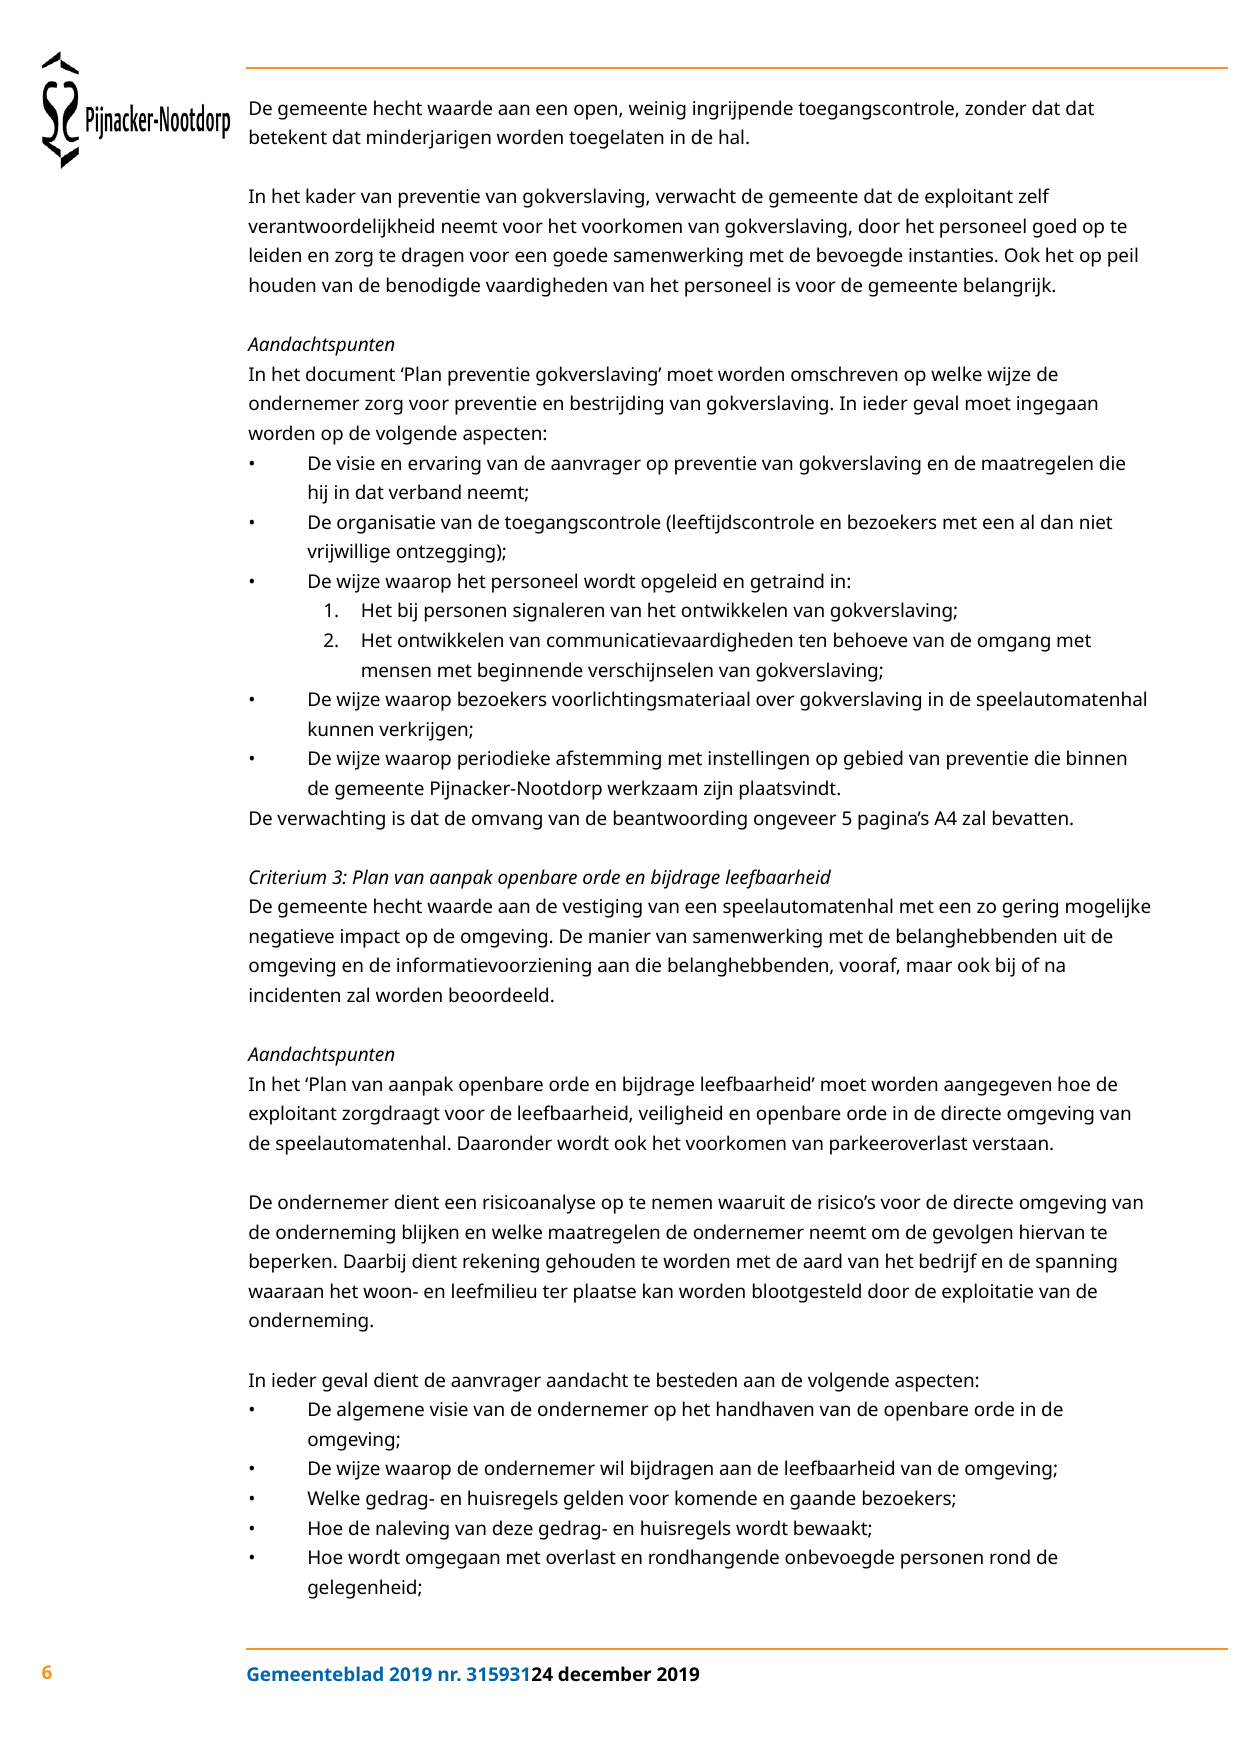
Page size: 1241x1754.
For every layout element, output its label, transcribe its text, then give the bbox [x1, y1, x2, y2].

text In ieder geval dient de aanvrager aandacht te besteden aan de volgende aspecten: [248, 1367, 1152, 1393]
list Het ontwikkelen van communicatievaardigheden ten behoeve van de omgang met mensen met beginnende verschijnselen van gokverslaving; [323, 627, 1152, 683]
text In het document ‘Plan preventie gokverslaving’ moet worden omschreven op welke wijze de ondernemer zorg voor preventie en bestrijding van gokverslaving. In ieder geval moet ingegaan worden op de volgende aspecten: [248, 361, 1152, 446]
list De wijze waarop bezoekers voorlichtingsmateriaal over gokverslaving in de speelautomatenhal kunnen verkrijgen; [248, 686, 1152, 742]
text De ondernemer dient een risicoanalyse op te nemen waaruit de risico’s voor de directe omgeving van de onderneming blijken en welke maatregelen de ondernemer neemt om de gevolgen hiervan te beperken. Daarbij dient rekening gehouden te worden met de aard van het bedrijf en de spanning waaraan het woon- en leefmilieu ter plaatse kan worden blootgesteld door de exploitatie van de onderneming. [248, 1189, 1152, 1333]
list De algemene visie van de ondernemer op het handhaven van de openbare orde in de omgeving; [248, 1396, 1152, 1452]
text Aandachtspunten [248, 331, 1152, 357]
picture [41, 47, 231, 172]
text In het kader van preventie van gokverslaving, verwacht de gemeente dat de exploitant zelf verantwoordelijkheid neemt voor het voorkomen van gokverslaving, door het personeel goed op te leiden en zorg te dragen voor een goede samenwerking met de bevoegde instanties. Ook het op peil houden van de benodigde vaardigheden van het personeel is voor de gemeente belangrijk. [248, 183, 1152, 298]
list De organisatie van de toegangscontrole (leeftijdscontrole en bezoekers met een al dan niet vrijwillige ontzegging); [248, 509, 1152, 564]
text Aandachtspunten [248, 1041, 1152, 1067]
text De gemeente hecht waarde aan een open, weinig ingrijpende toegangscontrole, zonder dat dat betekent dat minderjarigen worden toegelaten in de hal. [248, 95, 1152, 150]
text Criterium 3: Plan van aanpak openbare orde en bijdrage leefbaarheid [248, 864, 1152, 890]
list Welke gedrag- en huisregels gelden voor komende en gaande bezoekers; [248, 1485, 1152, 1511]
list Het bij personen signaleren van het ontwikkelen van gokverslaving; [323, 598, 1152, 623]
list Hoe wordt omgegaan met overlast en rondhangende onbevoegde personen rond de gelegenheid; [248, 1544, 1152, 1600]
list Hoe de naleving van deze gedrag- en huisregels wordt bewaakt; [248, 1515, 1152, 1541]
text In het ‘Plan van aanpak openbare orde en bijdrage leefbaarheid’ moet worden aangegeven hoe de exploitant zorgdraagt voor de leefbaarheid, veiligheid en openbare orde in de directe omgeving van de speelautomatenhal. Daaronder wordt ook het voorkomen van parkeeroverlast verstaan. [248, 1071, 1152, 1156]
text De verwachting is dat de omvang van de beantwoording ongeveer 5 pagina’s A4 zal bevatten. [248, 805, 1152, 831]
text De gemeente hecht waarde aan de vestiging van een speelautomatenhal met een zo gering mogelijke negatieve impact op de omgeving. De manier van samenwerking met de belanghebbenden uit de omgeving en de informatievoorziening aan die belanghebbenden, vooraf, maar ook bij of na incidenten zal worden beoordeeld. [248, 893, 1152, 1008]
list De wijze waarop de ondernemer wil bijdragen aan de leefbaarheid van de omgeving; [248, 1456, 1152, 1481]
list De wijze waarop het personeel wordt opgeleid en getraind in: [248, 568, 1152, 594]
list De wijze waarop periodieke afstemming met instellingen op gebied van preventie die binnen de gemeente Pijnacker-Nootdorp werkzaam zijn plaatsvindt. [248, 746, 1152, 801]
list De visie en ervaring van de aanvrager op preventie van gokverslaving en de maatregelen die hij in dat verband neemt; [248, 450, 1152, 505]
